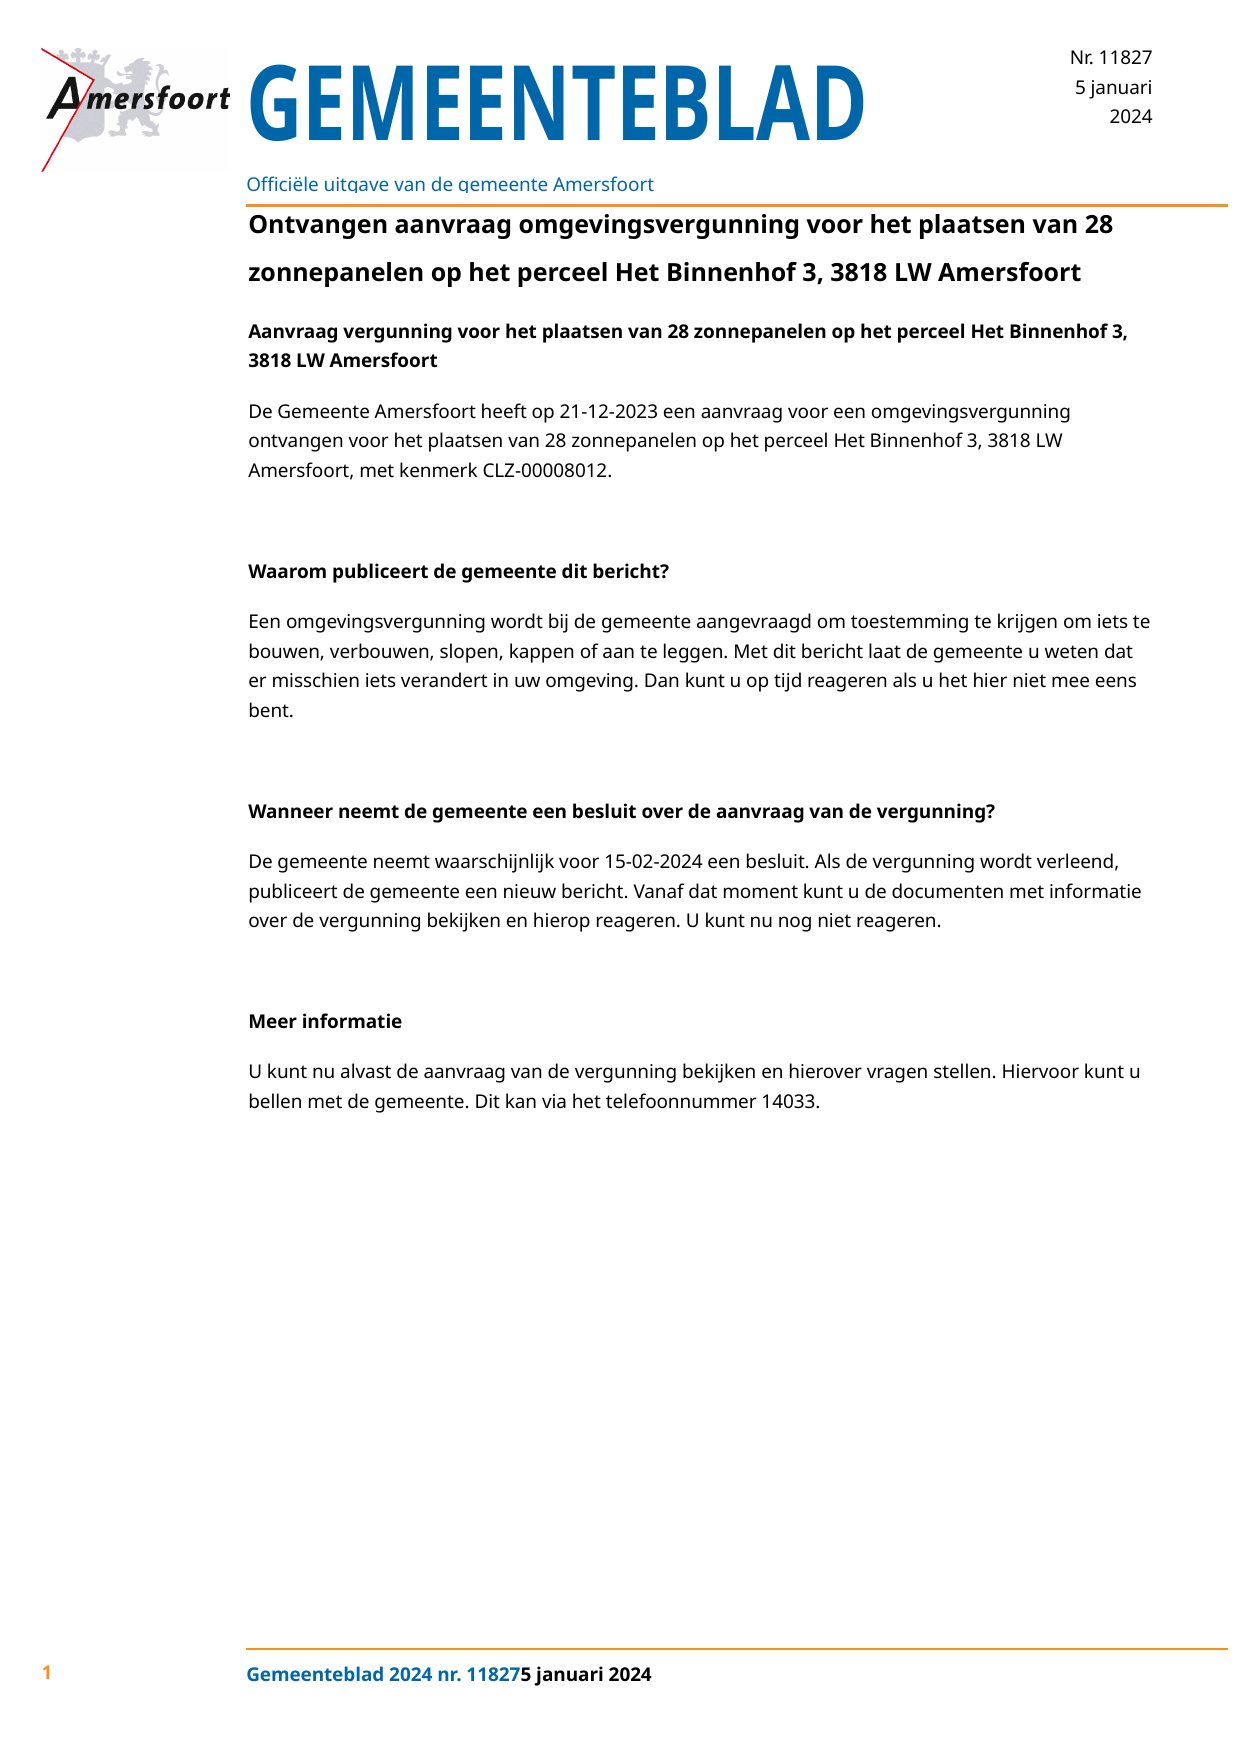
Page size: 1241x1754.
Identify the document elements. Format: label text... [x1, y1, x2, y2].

text De Gemeente Amersfoort heeft op 21-12-2023 een aanvraag voor een omgevingsvergunning ontvangen voor het plaatsen van 28 zonnepanelen op het perceel Het Binnenhof 3, 3818 LW Amersfoort, met kenmerk CLZ-00008012. [248, 398, 1152, 483]
picture [41, 47, 231, 172]
text Meer informatie [248, 1008, 1152, 1034]
text U kunt nu alvast de aanvraag van de vergunning bekijken en hierover vragen stellen. Hiervoor kunt u bellen met de gemeente. Dit kan via het telefoonnummer 14033. [248, 1059, 1152, 1114]
text Wanneer neemt de gemeente een besluit over de aanvraag van de vergunning? [248, 798, 1152, 824]
text Een omgevingsvergunning wordt bij de gemeente aangevraagd om toestemming te krijgen om iets te bouwen, verbouwen, slopen, kappen of aan te leggen. Met dit bericht laat de gemeente u weten dat er misschien iets verandert in uw omgeving. Dan kunt u op tijd reageren als u het hier niet mee eens bent. [248, 608, 1152, 723]
text Aanvraag vergunning voor het plaatsen van 28 zonnepanelen op het perceel Het Binnenhof 3, 3818 LW Amersfoort [248, 318, 1152, 373]
text Waarom publiceert de gemeente dit bericht? [248, 558, 1152, 584]
text Ontvangen aanvraag omgevingsvergunning voor het plaatsen van 28 zonnepanelen op het perceel Het Binnenhof 3, 3818 LW Amersfoort [248, 207, 1152, 288]
text De gemeente neemt waarschijnlijk voor 15-02-2024 een besluit. Als de vergunning wordt verleend, publiceert de gemeente een nieuw bericht. Vanaf dat moment kunt u de documenten met informatie over de vergunning bekijken en hierop reageren. U kunt nu nog niet reageren. [248, 848, 1152, 933]
